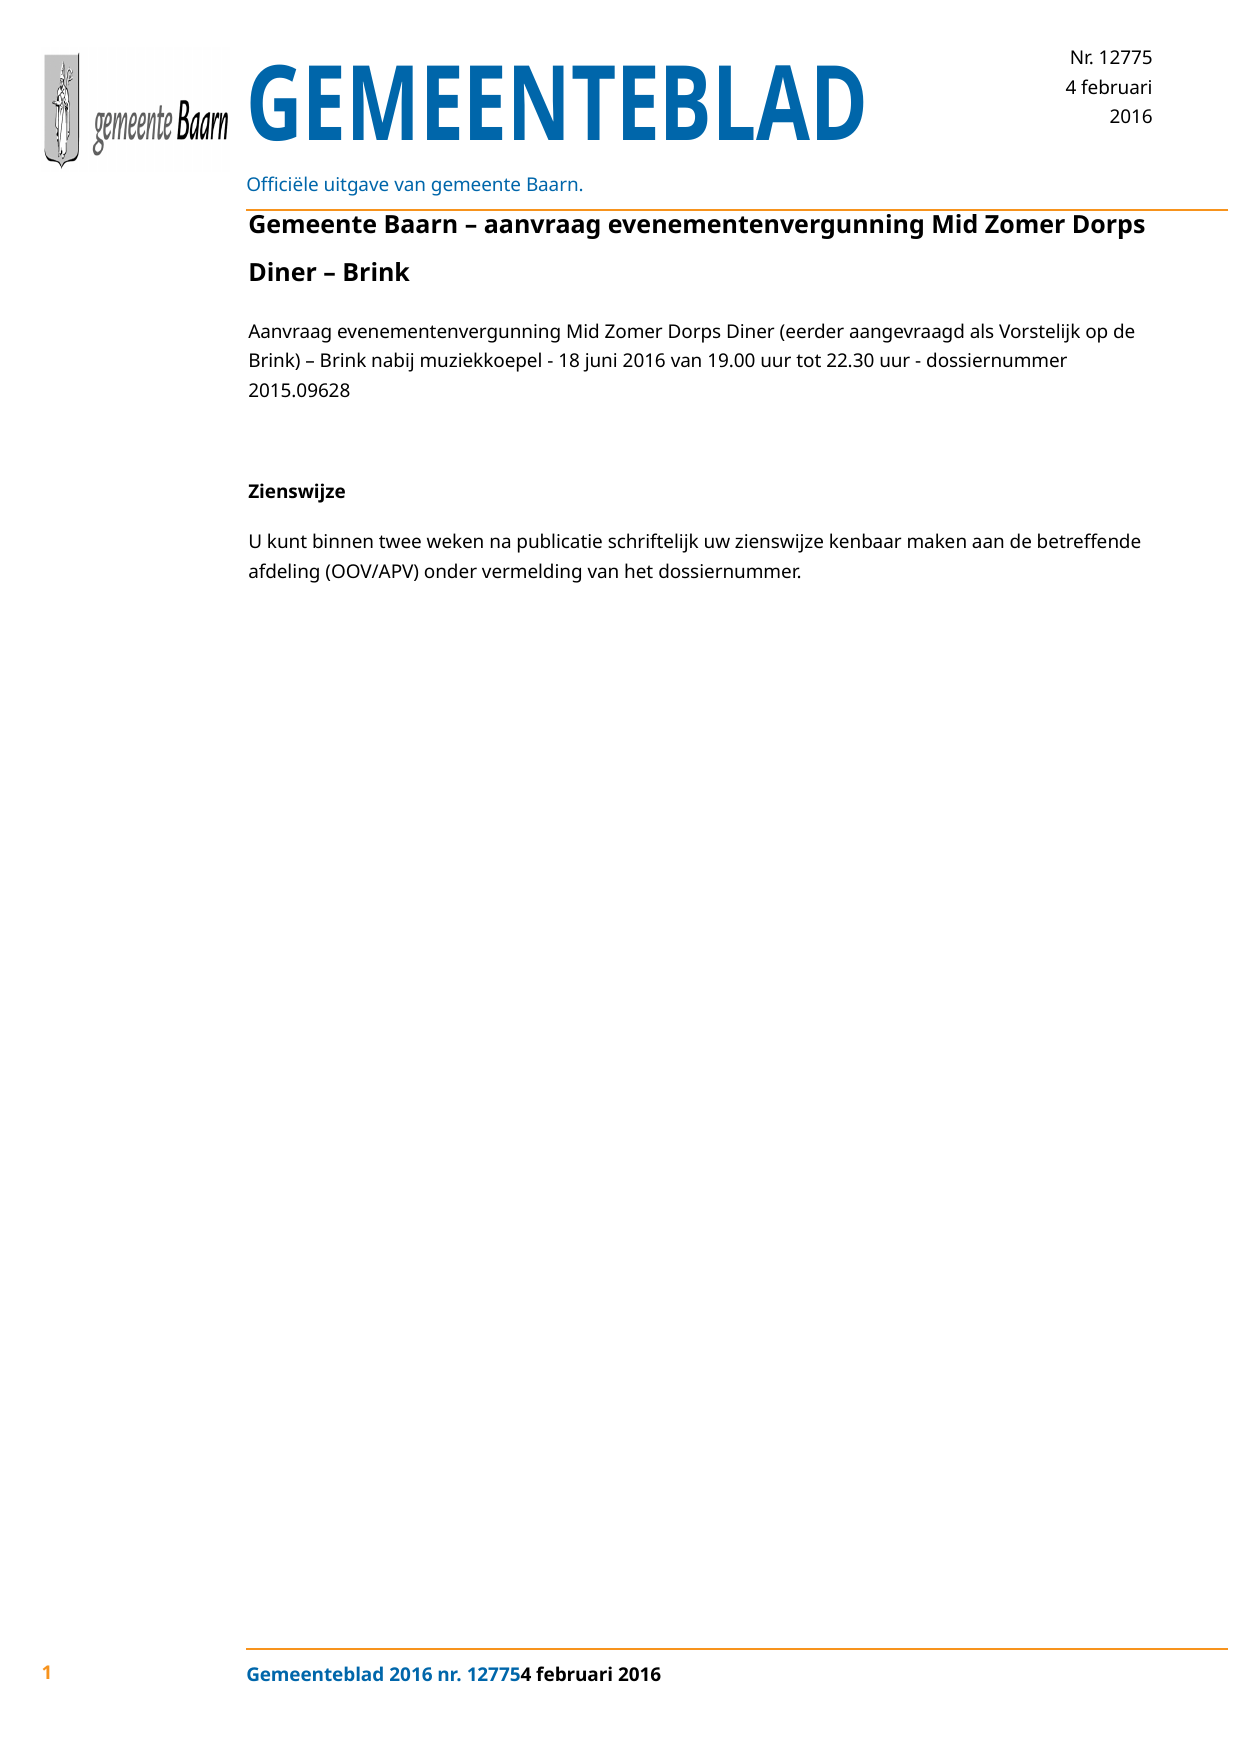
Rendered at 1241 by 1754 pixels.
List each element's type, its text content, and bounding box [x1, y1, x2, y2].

text U kunt binnen twee weken na publicatie schriftelijk uw zienswijze kenbaar maken aan de betreffende afdeling (OOV/APV) onder vermelding van het dossiernummer. [248, 528, 1152, 584]
text Aanvraag evenementenvergunning Mid Zomer Dorps Diner (eerder aangevraagd als Vorstelijk op de Brink) – Brink nabij muziekkoepel - 18 juni 2016 van 19.00 uur tot 22.30 uur - dossiernummer 2015.09628 [248, 318, 1152, 403]
text Zienswijze [248, 478, 1152, 504]
text Gemeente Baarn – aanvraag evenementenvergunning Mid Zomer Dorps Diner – Brink [248, 211, 1152, 288]
picture [41, 47, 231, 172]
